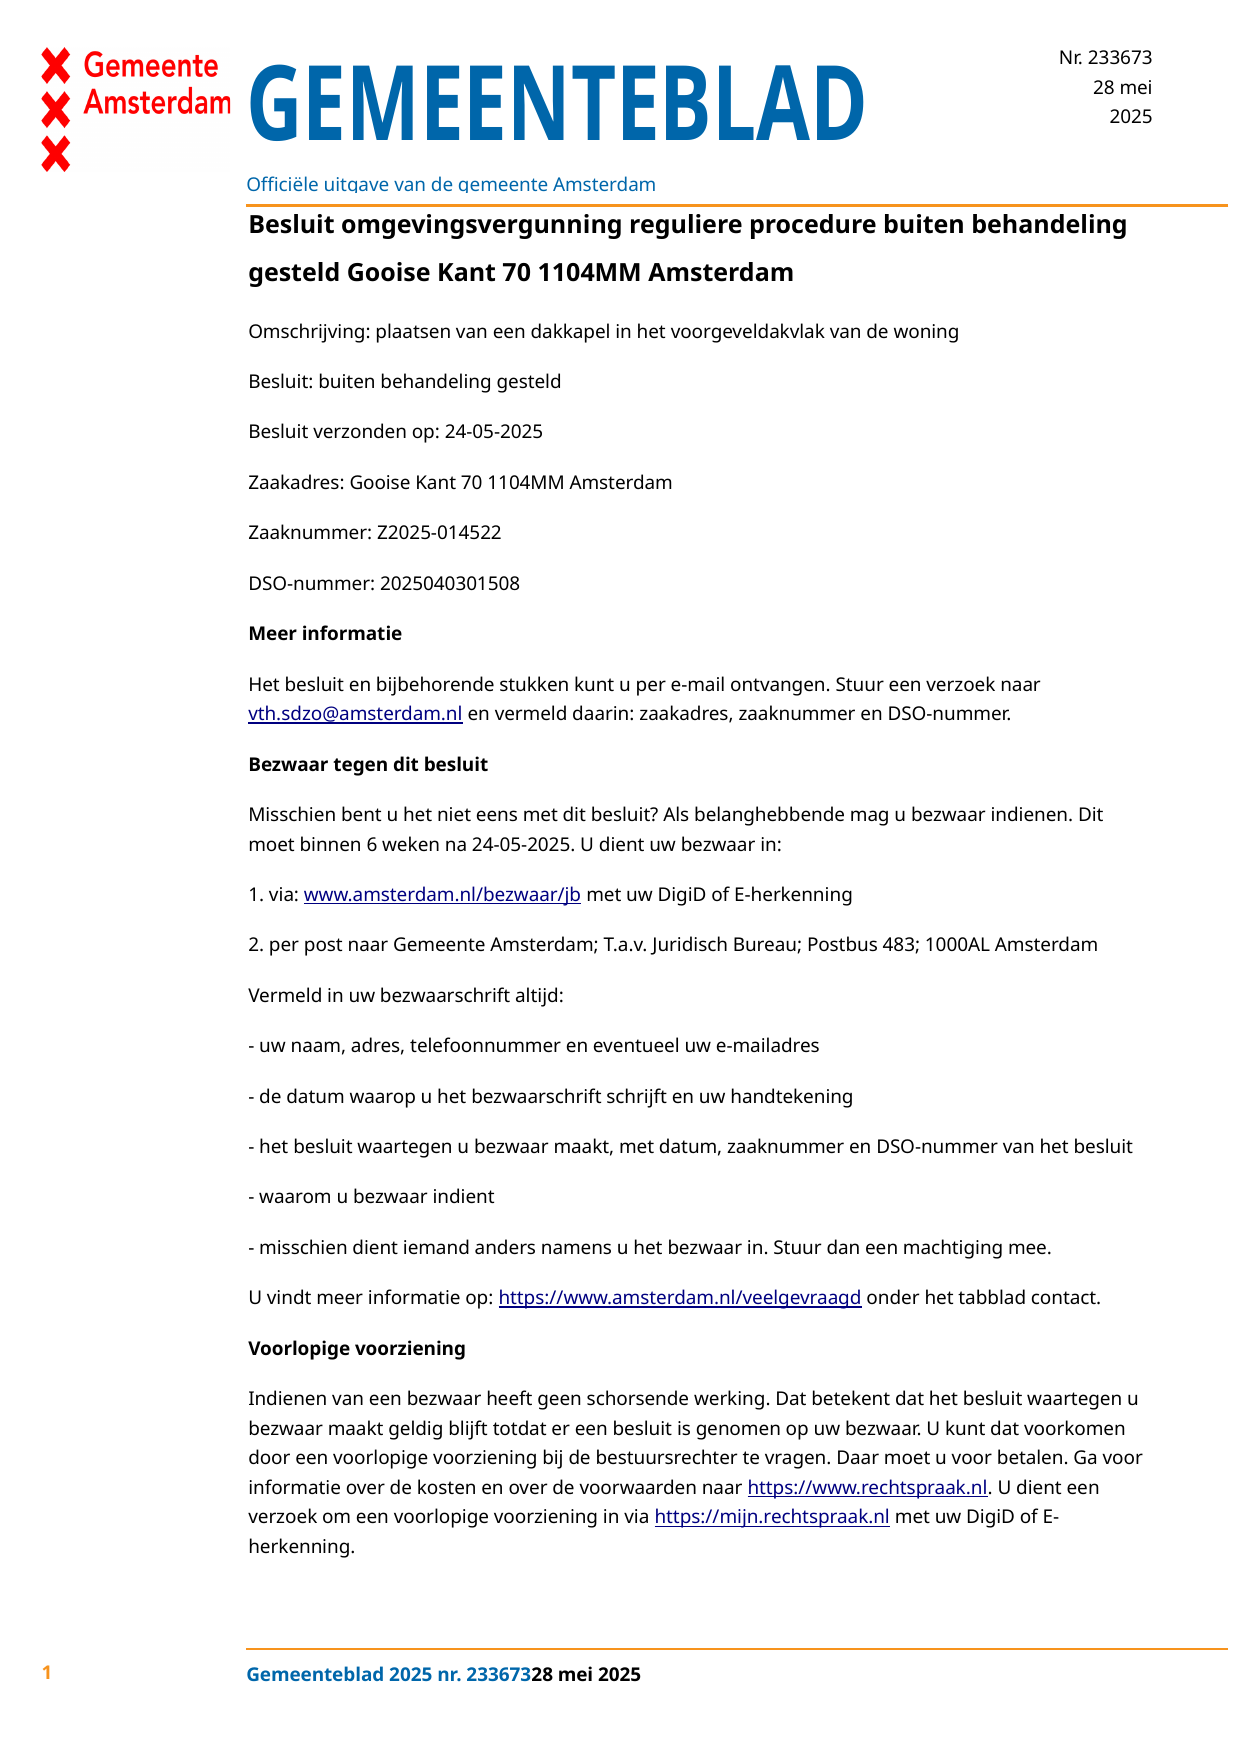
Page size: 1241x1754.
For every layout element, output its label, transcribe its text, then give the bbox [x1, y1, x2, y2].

text - misschien dient iemand anders namens u het bezwaar in. Stuur dan een machtiging mee. [248, 1234, 1152, 1260]
text Besluit verzonden op: 24-05-2025 [248, 419, 1152, 444]
text Misschien bent u het niet eens met dit besluit? Als belanghebbende mag u bezwaar indienen. Dit moet binnen 6 weken na 24-05-2025. U dient uw bezwaar in: [248, 801, 1152, 857]
picture [41, 47, 231, 172]
text - uw naam, adres, telefoonnummer en eventueel uw e-mailadres [248, 1032, 1152, 1058]
text Bezwaar tegen dit besluit [248, 751, 1152, 777]
text 1. via: www.amsterdam.nl/bezwaar/jb met uw DigiD of E-herkenning [248, 881, 1152, 907]
text Zaaknummer: Z2025-014522 [248, 519, 1152, 545]
text Meer informatie [248, 620, 1152, 646]
text Voorlopige voorziening [248, 1335, 1152, 1361]
text U vindt meer informatie op: https://www.amsterdam.nl/veelgevraagd onder het tabblad contact. [248, 1284, 1152, 1310]
text - waarom u bezwaar indient [248, 1184, 1152, 1209]
text DSO-nummer: 2025040301508 [248, 570, 1152, 596]
text Indienen van een bezwaar heeft geen schorsende werking. Dat betekent dat het besluit waartegen u bezwaar maakt geldig blijft totdat er een besluit is genomen op uw bezwaar. U kunt dat voorkomen door een voorlopige voorziening bij de bestuursrechter te vragen. Daar moet u voor betalen. Ga voor informatie over de kosten en over de voorwaarden naar https://www.rechtspraak.nl. U dient een verzoek om een voorlopige voorziening in via https://mijn.rechtspraak.nl met uw DigiD of E-herkenning. [248, 1385, 1152, 1559]
text Besluit: buiten behandeling gesteld [248, 368, 1152, 394]
text Het besluit en bijbehorende stukken kunt u per e-mail ontvangen. Stuur een verzoek naar vth.sdzo@amsterdam.nl en vermeld daarin: zaakadres, zaaknummer en DSO-nummer. [248, 671, 1152, 726]
text Besluit omgevingsvergunning reguliere procedure buiten behandeling gesteld Gooise Kant 70 1104MM Amsterdam [248, 207, 1152, 288]
text - het besluit waartegen u bezwaar maakt, met datum, zaaknummer en DSO-nummer van het besluit [248, 1133, 1152, 1159]
text Omschrijving: plaatsen van een dakkapel in het voorgeveldakvlak van de woning [248, 318, 1152, 344]
text Zaakadres: Gooise Kant 70 1104MM Amsterdam [248, 469, 1152, 495]
text Vermeld in uw bezwaarschrift altijd: [248, 982, 1152, 1008]
text - de datum waarop u het bezwaarschrift schrijft en uw handtekening [248, 1083, 1152, 1109]
text 2. per post naar Gemeente Amsterdam; T.a.v. Juridisch Bureau; Postbus 483; 1000AL Amsterdam [248, 932, 1152, 957]
